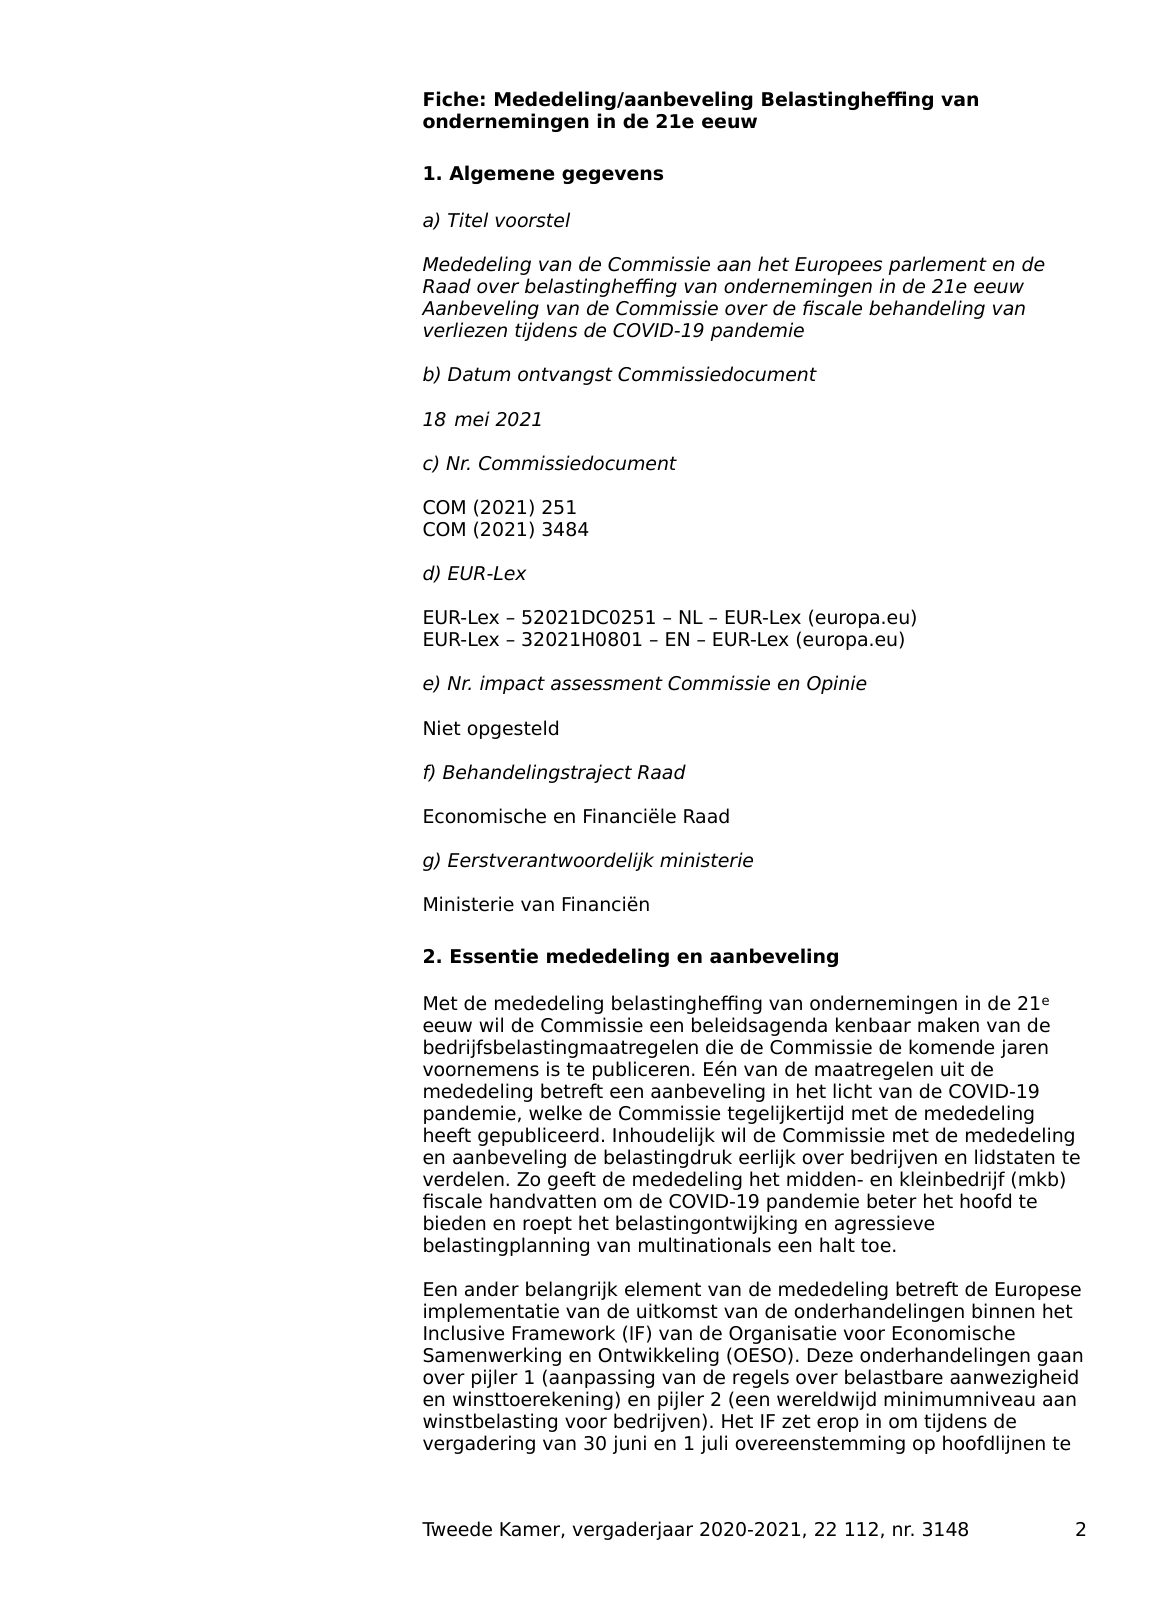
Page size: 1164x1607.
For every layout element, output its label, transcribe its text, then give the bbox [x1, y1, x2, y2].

subtitle d) EUR-Lex [422, 563, 1087, 585]
subtitle a) Titel voorstel [422, 210, 1087, 232]
text COM (2021) 3484 [422, 519, 1087, 541]
text 18 mei 2021 [422, 408, 1087, 430]
text Een ander belangrijk element van de mededeling betreft de Europese implementatie van de uitkomst van de onderhandelingen binnen het Inclusive Framework (IF) van de Organisatie voor Economische Samenwerking en Ontwikkeling (OESO). Deze onderhandelingen gaan over pijler 1 (aanpassing van de regels over belastbare aanwezigheid en winsttoerekening) en pijler 2 (een wereldwijd minimumniveau aan winstbelasting voor bedrijven). Het IF zet erop in om tijdens de vergadering van 30 juni en 1 juli overeenstemming op hoofdlijnen te [422, 1279, 1087, 1455]
text COM (2021) 251 [422, 497, 1087, 519]
subtitle 2. Essentie mededeling en aanbeveling [422, 946, 1087, 968]
text Met de mededeling belastingheffing van ondernemingen in de 21e eeuw wil de Commissie een beleidsagenda kenbaar maken van de bedrijfsbelastingmaatregelen die de Commissie de komende jaren voornemens is te publiceren. Eén van de maatregelen uit de mededeling betreft een aanbeveling in het licht van de COVID-19 pandemie, welke de Commissie tegelijkertijd met de mededeling heeft gepubliceerd. Inhoudelijk wil de Commissie met de mededeling en aanbeveling de belastingdruk eerlijk over bedrijven en lidstaten te verdelen. Zo geeft de mededeling het midden- en kleinbedrijf (mkb) fiscale handvatten om de COVID-19 pandemie beter het hoofd te bieden en roept het belastingontwijking en agressieve belastingplanning van multinationals een halt toe. [422, 993, 1087, 1257]
subtitle b) Datum ontvangst Commissiedocument [422, 364, 1087, 386]
subtitle e) Nr. impact assessment Commissie en Opinie [422, 673, 1087, 695]
subtitle 1. Algemene gegevens [422, 163, 1087, 185]
subtitle c) Nr. Commissiedocument [422, 453, 1087, 474]
text Aanbeveling van de Commissie over de fiscale behandeling van verliezen tijdens de COVID-19 pandemie [422, 298, 1087, 342]
subtitle Fiche: Mededeling/aanbeveling Belastingheffing van ondernemingen in de 21e eeuw [422, 89, 1087, 133]
text Ministerie van Financiën [422, 894, 1087, 916]
text EUR-Lex – 32021H0801 – EN – EUR-Lex (europa.eu) [422, 629, 1087, 651]
subtitle f) Behandelingstraject Raad [422, 762, 1087, 783]
text EUR-Lex – 52021DC0251 – NL – EUR-Lex (europa.eu) [422, 607, 1087, 629]
text Niet opgesteld [422, 717, 1087, 739]
text Mededeling van de Commissie aan het Europees parlement en de Raad over belastingheffing van ondernemingen in de 21e eeuw [422, 254, 1087, 298]
text Economische en Financiële Raad [422, 806, 1087, 828]
subtitle g) Eerstverantwoordelijk ministerie [422, 850, 1087, 872]
